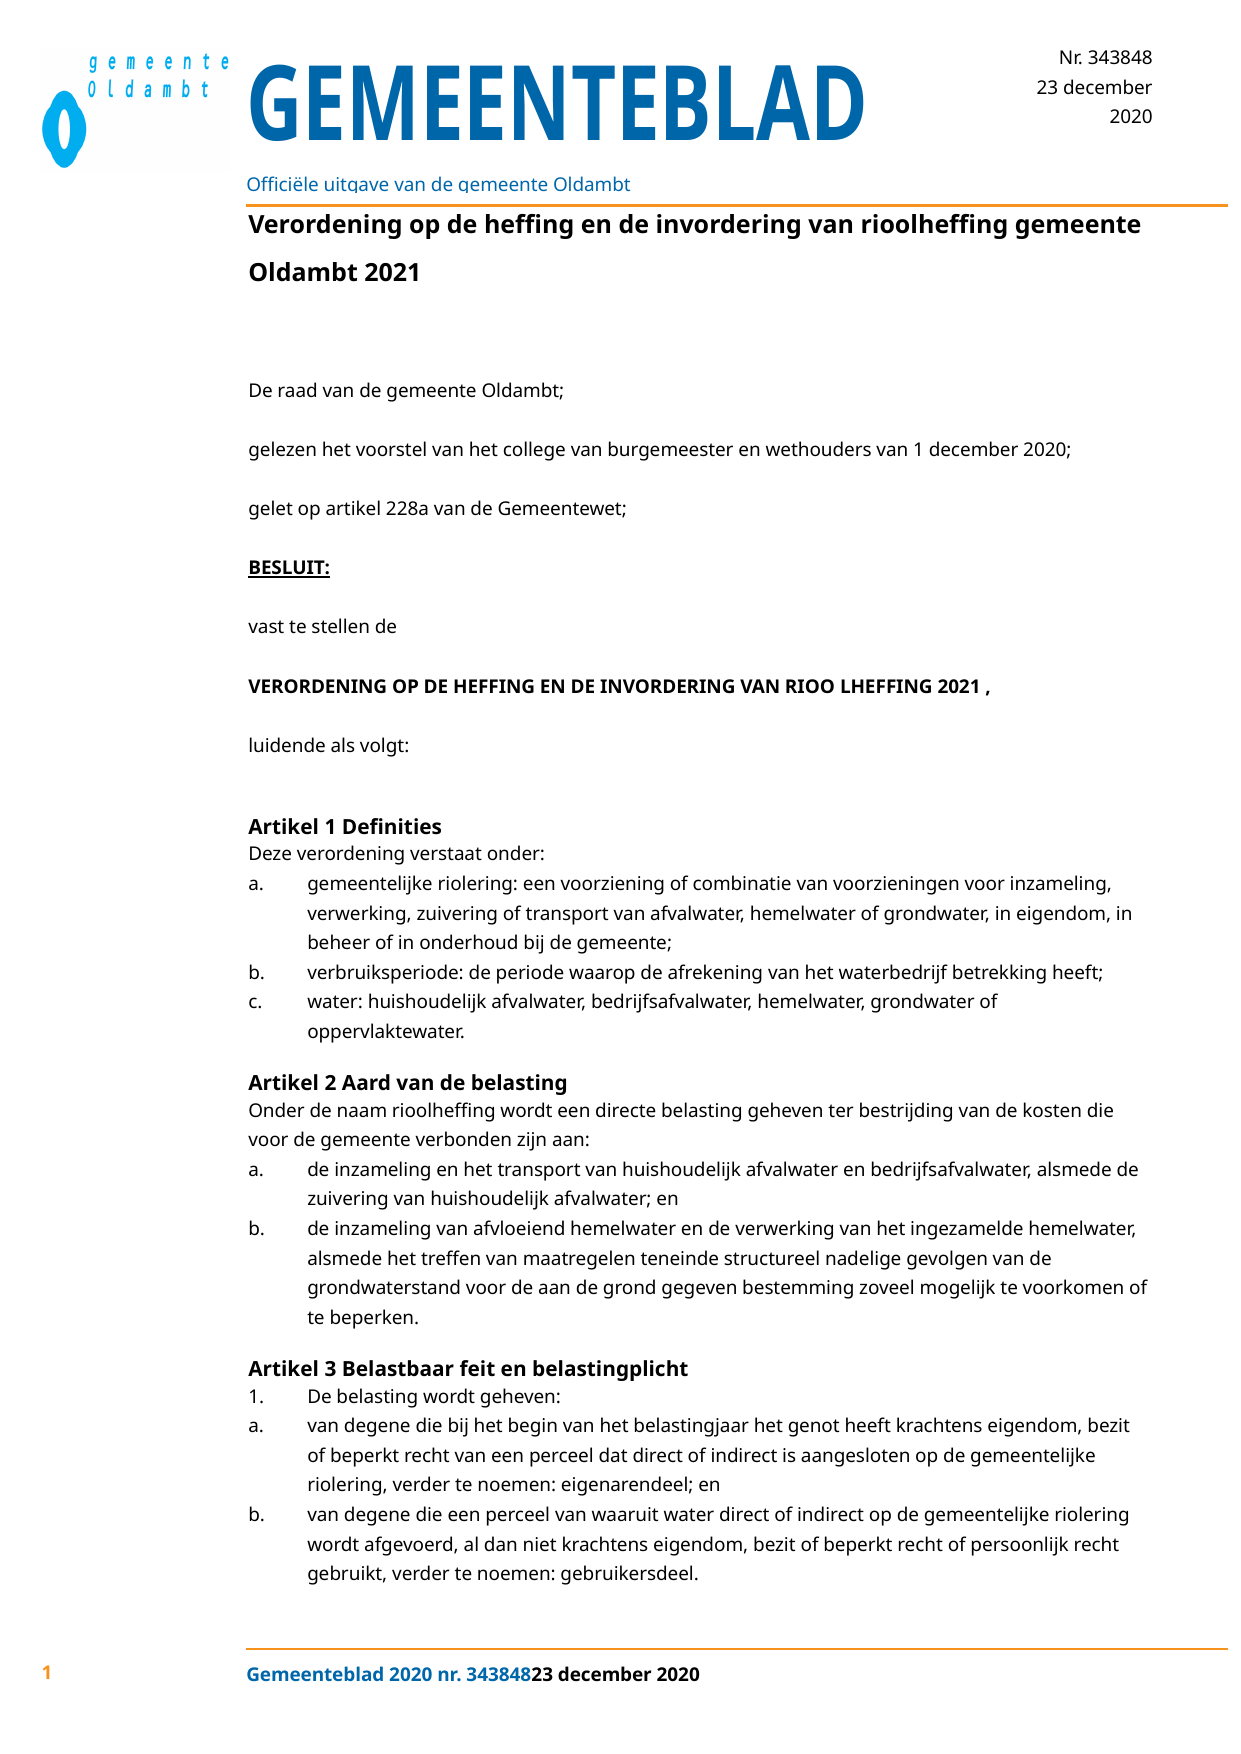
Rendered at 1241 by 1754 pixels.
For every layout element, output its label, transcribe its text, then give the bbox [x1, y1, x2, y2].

text Artikel 3 Belastbaar feit en belastingplicht [248, 1354, 1152, 1383]
text Onder de naam rioolheffing wordt een directe belasting geheven ter bestrijding van de kosten die voor de gemeente verbonden zijn aan: [248, 1097, 1152, 1152]
text De raad van de gemeente Oldambt; [248, 377, 1152, 403]
list de inzameling en het transport van huishoudelijk afvalwater en bedrijfsafvalwater, alsmede de zuivering van huishoudelijk afvalwater; en [248, 1156, 1152, 1211]
text Deze verordening verstaat onder: [248, 841, 1152, 866]
list gemeentelijke riolering: een voorziening of combinatie van voorzieningen voor inzameling, verwerking, zuivering of transport van afvalwater, hemelwater of grondwater, in eigendom, in beheer of in onderhoud bij de gemeente; [248, 870, 1152, 955]
list water: huishoudelijk afvalwater, bedrijfsafvalwater, hemelwater, grondwater of oppervlaktewater. [248, 988, 1152, 1044]
list De belasting wordt geheven: [248, 1383, 1152, 1408]
text luidende als volgt: [248, 732, 1152, 758]
text Verordening op de heffing en de invordering van rioolheffing gemeente Oldambt 2021 [248, 207, 1152, 288]
picture [41, 47, 231, 172]
text vast te stellen de [248, 614, 1152, 639]
text gelezen het voorstel van het college van burgemeester en wethouders van 1 december 2020; [248, 436, 1152, 462]
list van degene die een perceel van waaruit water direct of indirect op de gemeentelijke riolering wordt afgevoerd, al dan niet krachtens eigendom, bezit of beperkt recht of persoonlijk recht gebruikt, verder te noemen: gebruikersdeel. [248, 1501, 1152, 1586]
text Artikel 2 Aard van de belasting [248, 1068, 1152, 1097]
text gelet op artikel 228a van de Gemeentewet; [248, 495, 1152, 521]
text Artikel 1 Definities [248, 812, 1152, 841]
list verbruiksperiode: de periode waarop de afrekening van het waterbedrijf betrekking heeft; [248, 959, 1152, 984]
text BESLUIT: [248, 554, 1152, 580]
text VERORDENING OP DE HEFFING EN DE INVORDERING VAN RIOO LHEFFING 2021 , [248, 673, 1152, 699]
list de inzameling van afvloeiend hemelwater en de verwerking van het ingezamelde hemelwater, alsmede het treffen van maatregelen teneinde structureel nadelige gevolgen van de grondwaterstand voor de aan de grond gegeven bestemming zoveel mogelijk te voorkomen of te beperken. [248, 1215, 1152, 1330]
list van degene die bij het begin van het belastingjaar het genot heeft krachtens eigendom, bezit of beperkt recht van een perceel dat direct of indirect is aangesloten op de gemeentelijke riolering, verder te noemen: eigenarendeel; en [248, 1412, 1152, 1497]
